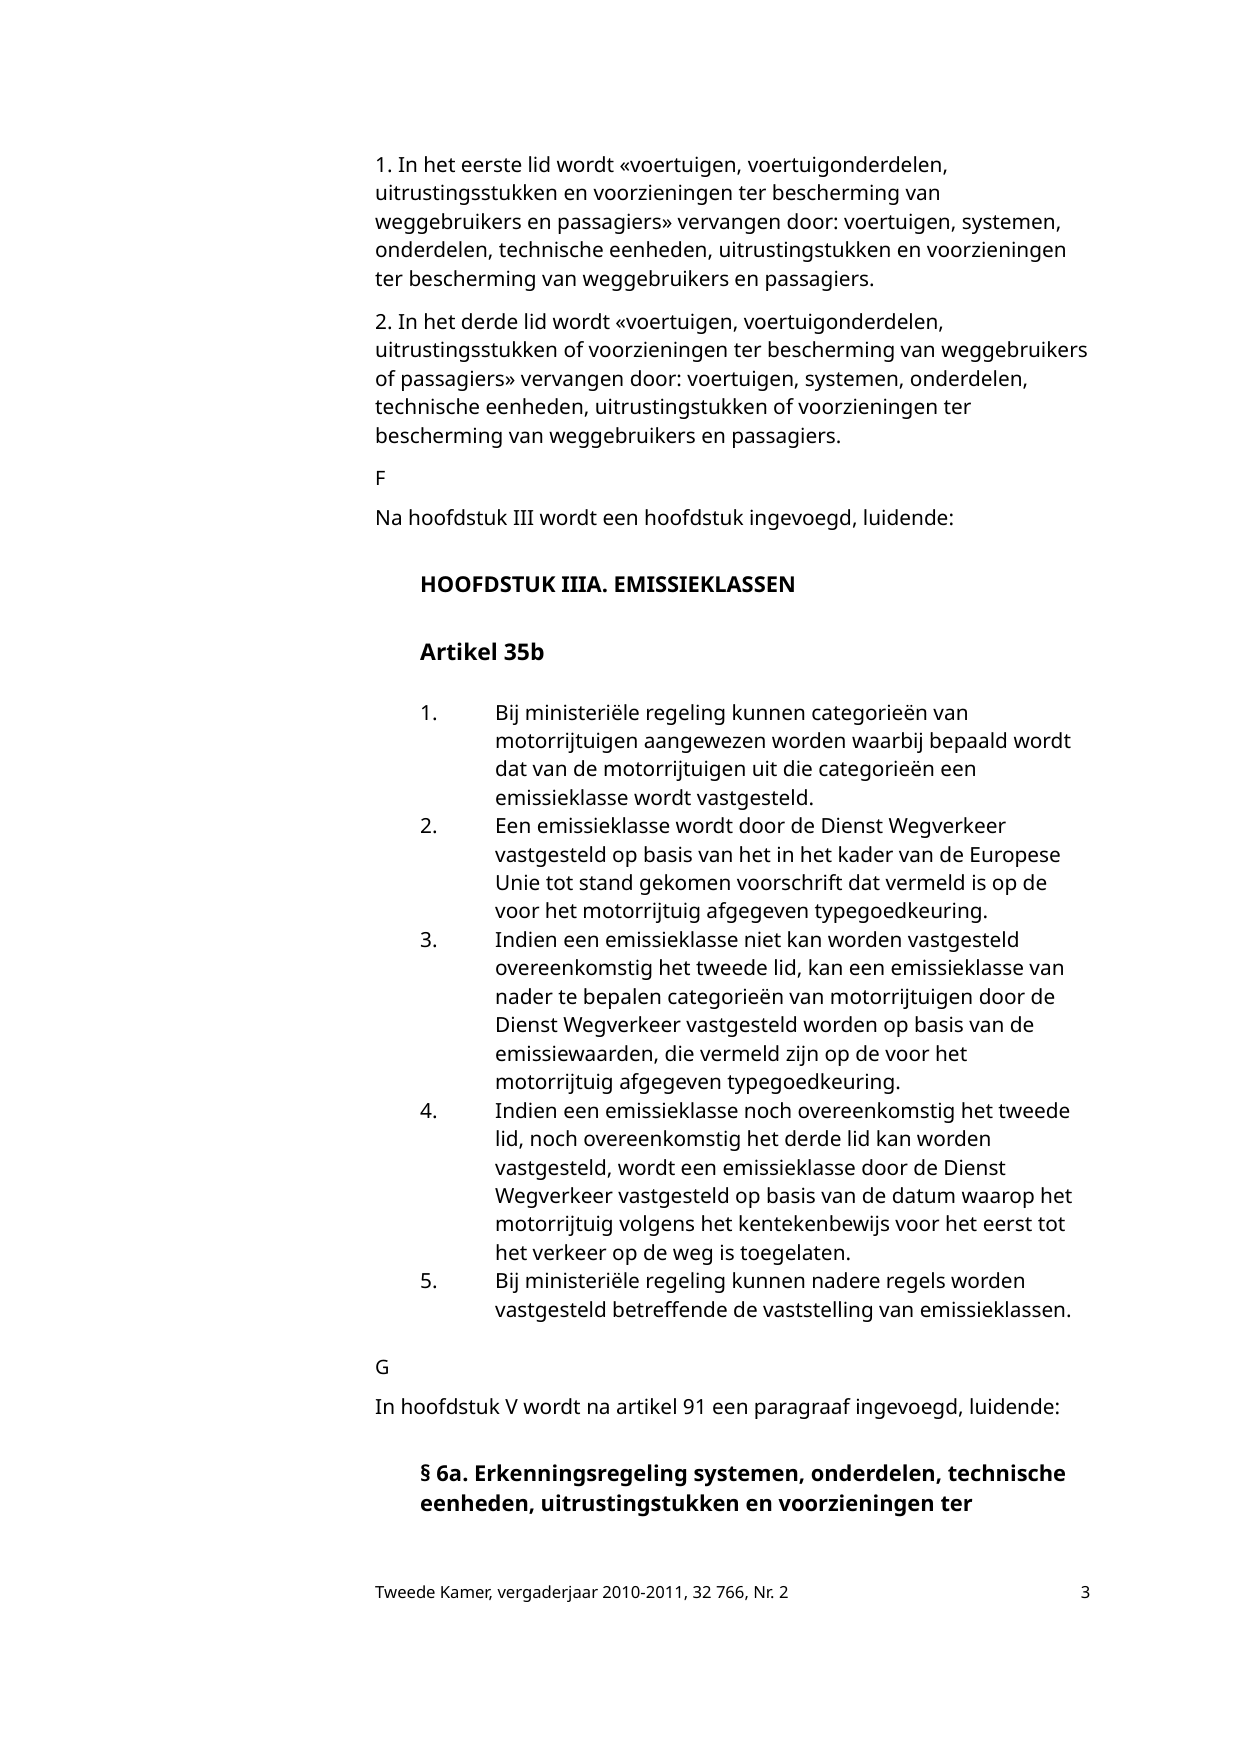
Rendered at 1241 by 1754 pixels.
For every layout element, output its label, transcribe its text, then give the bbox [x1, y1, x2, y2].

text 2. In het derde lid wordt «voertuigen, voertuigonderdelen, uitrustingsstukken of voorzieningen ter bescherming van weggebruikers of passagiers» vervangen door: voertuigen, systemen, onderdelen, technische eenheden, uitrustingstukken of voorzieningen ter bescherming van weggebruikers en passagiers. [375, 307, 1090, 449]
text In hoofdstuk V wordt na artikel 91 een paragraaf ingevoegd, luidende: [375, 1392, 1090, 1420]
text 1. In het eerste lid wordt «voertuigen, voertuigonderdelen, uitrustingsstukken en voorzieningen ter bescherming van weggebruikers en passagiers» vervangen door: voertuigen, systemen, onderdelen, technische eenheden, uitrustingstukken en voorzieningen ter bescherming van weggebruikers en passagiers. [375, 150, 1090, 292]
text Na hoofdstuk III wordt een hoofdstuk ingevoegd, luidende: [375, 503, 1090, 532]
list Bij ministeriële regeling kunnen nadere regels worden vastgesteld betreffende de vaststelling van emissieklassen. [420, 1266, 1090, 1323]
subtitle § 6a. Erkenningsregeling systemen, onderdelen, technische eenheden, uitrustingstukken en voorzieningen ter [420, 1458, 1090, 1517]
text F [375, 464, 1090, 491]
list Een emissieklasse wordt door de Dienst Wegverkeer vastgesteld op basis van het in het kader van de Europese Unie tot stand gekomen voorschrift dat vermeld is op de voor het motorrijtuig afgegeven typegoedkeuring. [420, 811, 1090, 925]
list Indien een emissieklasse niet kan worden vastgesteld overeenkomstig het tweede lid, kan een emissieklasse van nader te bepalen categorieën van motorrijtuigen door de Dienst Wegverkeer vastgesteld worden op basis van de emissiewaarden, die vermeld zijn op de voor het motorrijtuig afgegeven typegoedkeuring. [420, 925, 1090, 1096]
text G [375, 1353, 1090, 1380]
subtitle Artikel 35b [420, 636, 1090, 668]
subtitle HOOFDSTUK IIIA. EMISSIEKLASSEN [420, 569, 1090, 599]
list Bij ministeriële regeling kunnen categorieën van motorrijtuigen aangewezen worden waarbij bepaald wordt dat van de motorrijtuigen uit die categorieën een emissieklasse wordt vastgesteld. [420, 698, 1090, 811]
list Indien een emissieklasse noch overeenkomstig het tweede lid, noch overeenkomstig het derde lid kan worden vastgesteld, wordt een emissieklasse door de Dienst Wegverkeer vastgesteld op basis van de datum waarop het motorrijtuig volgens het kentekenbewijs voor het eerst tot het verkeer op de weg is toegelaten. [420, 1096, 1090, 1266]
